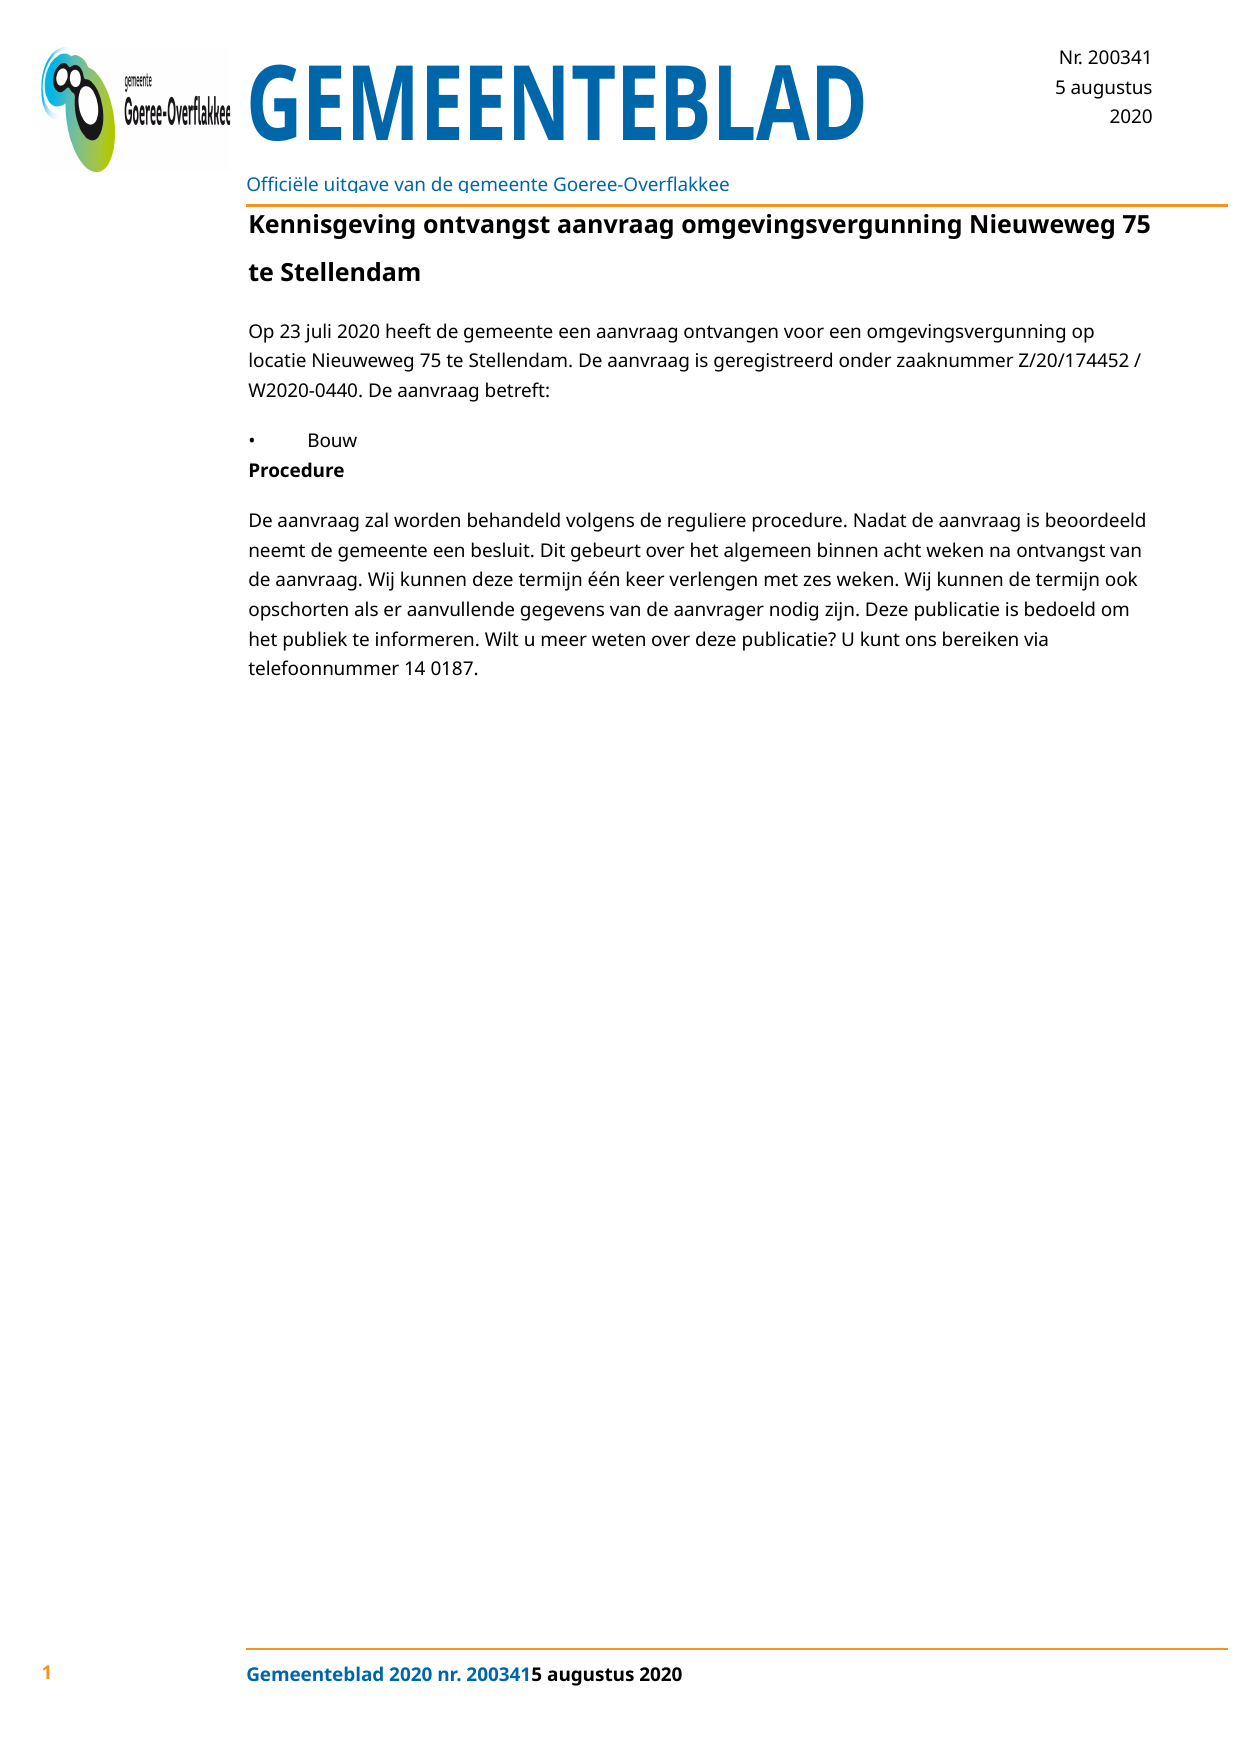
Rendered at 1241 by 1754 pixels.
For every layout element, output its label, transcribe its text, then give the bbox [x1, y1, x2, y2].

text Kennisgeving ontvangst aanvraag omgevingsvergunning Nieuweweg 75 te Stellendam [248, 207, 1152, 288]
text De aanvraag zal worden behandeld volgens de reguliere procedure. Nadat de aanvraag is beoordeeld neemt de gemeente een besluit. Dit gebeurt over het algemeen binnen acht weken na ontvangst van de aanvraag. Wij kunnen deze termijn één keer verlengen met zes weken. Wij kunnen de termijn ook opschorten als er aanvullende gegevens van de aanvrager nodig zijn. Deze publicatie is bedoeld om het publiek te informeren. Wilt u meer weten over deze publicatie? U kunt ons bereiken via telefoonnummer 14 0187. [248, 507, 1152, 681]
text Procedure [248, 457, 1152, 483]
picture [41, 47, 231, 172]
list Bouw [248, 427, 1152, 453]
text Op 23 juli 2020 heeft de gemeente een aanvraag ontvangen voor een omgevingsvergunning op locatie Nieuweweg 75 te Stellendam. De aanvraag is geregistreerd onder zaaknummer Z/20/174452 / W2020-0440. De aanvraag betreft: [248, 318, 1152, 403]
